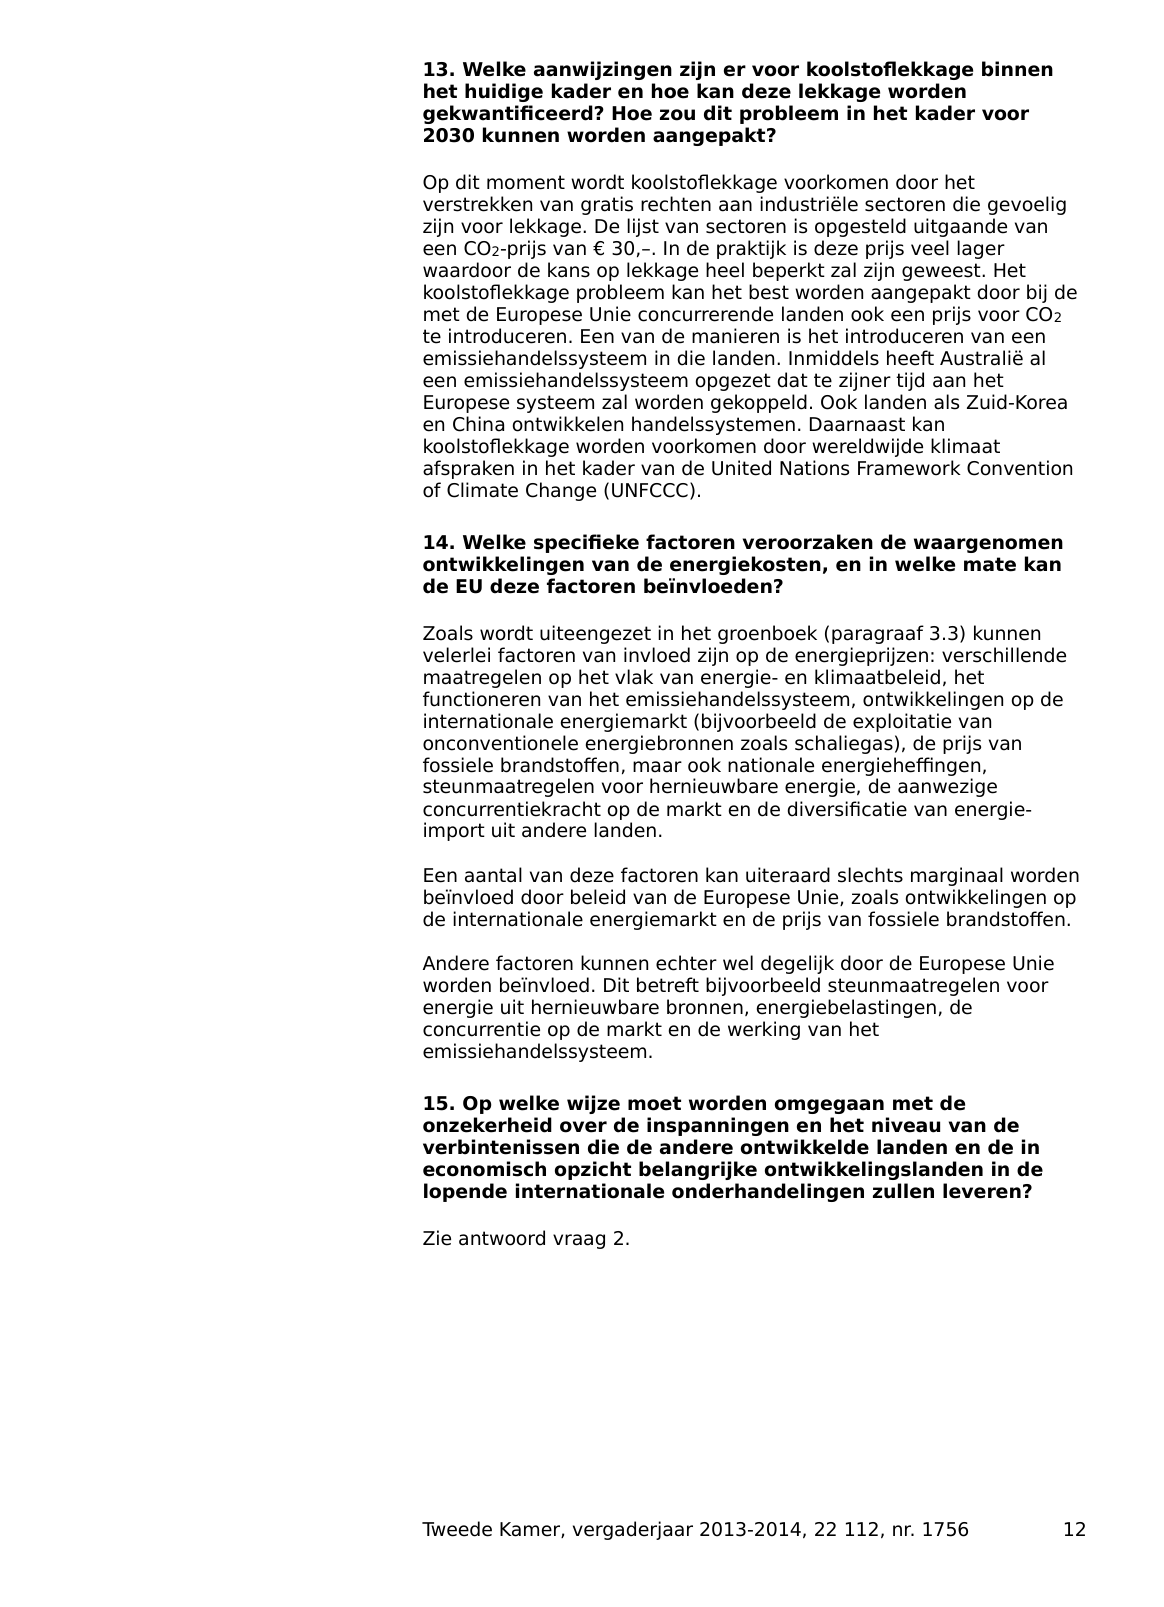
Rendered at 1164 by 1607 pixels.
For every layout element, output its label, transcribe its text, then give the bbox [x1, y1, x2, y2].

subtitle 14. Welke specifieke factoren veroorzaken de waargenomen ontwikkelingen van de energiekosten, en in welke mate kan de EU deze factoren beïnvloeden? [422, 532, 1087, 598]
text Een aantal van deze factoren kan uiteraard slechts marginaal worden beïnvloed door beleid van de Europese Unie, zoals ontwikkelingen op de internationale energiemarkt en de prijs van fossiele brandstoffen. [422, 864, 1087, 931]
text Andere factoren kunnen echter wel degelijk door de Europese Unie worden beïnvloed. Dit betreft bijvoorbeeld steunmaatregelen voor energie uit hernieuwbare bronnen, energiebelastingen, de concurrentie op de markt en de werking van het emissiehandelssysteem. [422, 953, 1087, 1063]
text Zie antwoord vraag 2. [422, 1227, 1087, 1249]
text Zoals wordt uiteengezet in het groenboek (paragraaf 3.3) kunnen velerlei factoren van invloed zijn op de energieprijzen: verschillende maatregelen op het vlak van energie- en klimaatbeleid, het functioneren van het emissiehandelssysteem, ontwikkelingen op de internationale energiemarkt (bijvoorbeeld de exploitatie van onconventionele energiebronnen zoals schaliegas), de prijs van fossiele brandstoffen, maar ook nationale energieheffingen, steunmaatregelen voor hernieuwbare energie, de aanwezige concurrentiekracht op de markt en de diversificatie van energie-import uit andere landen. [422, 623, 1087, 842]
text Op dit moment wordt koolstoflekkage voorkomen door het verstrekken van gratis rechten aan industriële sectoren die gevoelig zijn voor lekkage. De lijst van sectoren is opgesteld uitgaande van een CO2-prijs van € 30,–. In de praktijk is deze prijs veel lager waardoor de kans op lekkage heel beperkt zal zijn geweest. Het koolstoflekkage probleem kan het best worden aangepakt door bij de met de Europese Unie concurrerende landen ook een prijs voor CO2 te introduceren. Een van de manieren is het introduceren van een emissiehandelssysteem in die landen. Inmiddels heeft Australië al een emissiehandelssysteem opgezet dat te zijner tijd aan het Europese systeem zal worden gekoppeld. Ook landen als Zuid-Korea en China ontwikkelen handelssystemen. Daarnaast kan koolstoflekkage worden voorkomen door wereldwijde klimaat afspraken in het kader van de United Nations Framework Convention of Climate Change (UNFCCC). [422, 172, 1087, 502]
subtitle 13. Welke aanwijzingen zijn er voor koolstoflekkage binnen het huidige kader en hoe kan deze lekkage worden gekwantificeerd? Hoe zou dit probleem in het kader voor 2030 kunnen worden aangepakt? [422, 59, 1087, 147]
subtitle 15. Op welke wijze moet worden omgegaan met de onzekerheid over de inspanningen en het niveau van de verbintenissen die de andere ontwikkelde landen en de in economisch opzicht belangrijke ontwikkelingslanden in de lopende internationale onderhandelingen zullen leveren? [422, 1093, 1087, 1202]
